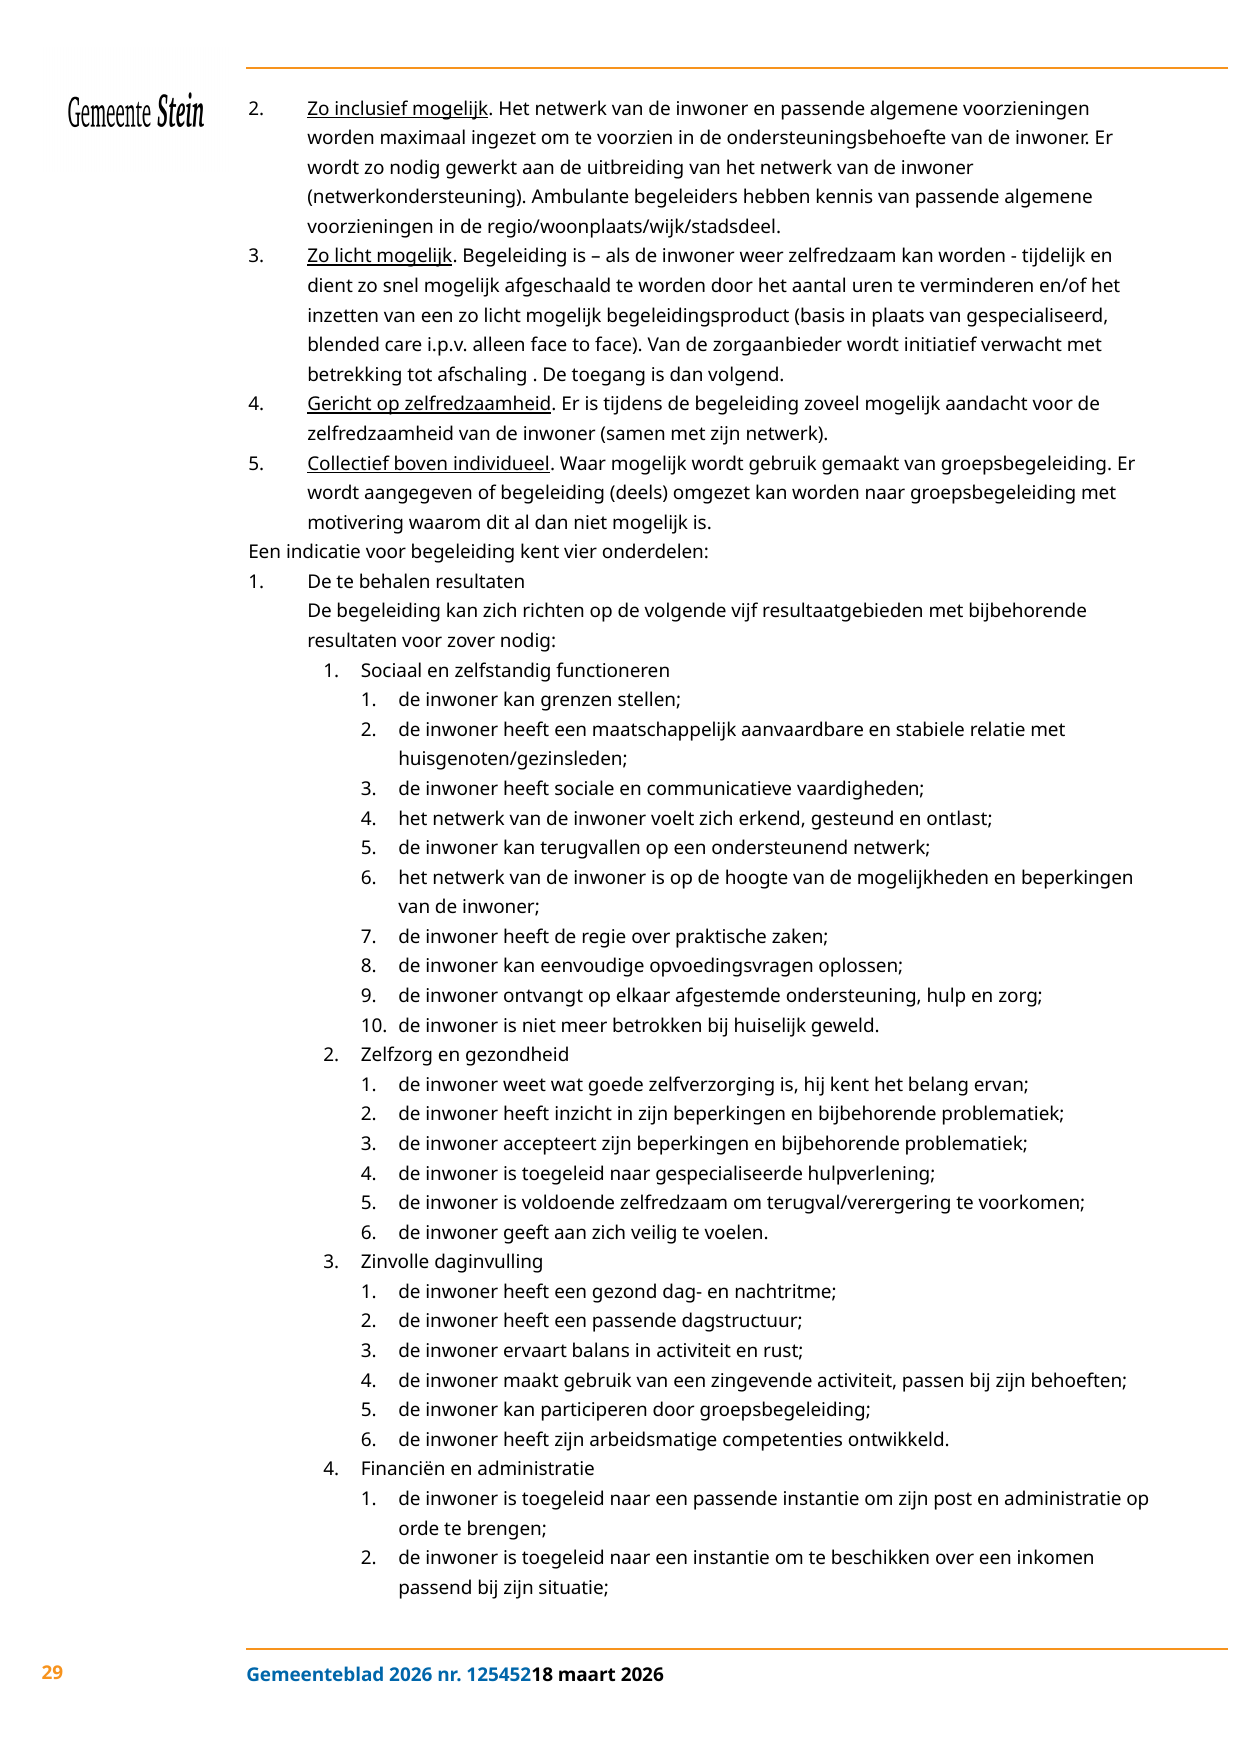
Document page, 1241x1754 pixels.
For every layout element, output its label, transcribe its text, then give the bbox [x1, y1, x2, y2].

list de inwoner geeft aan zich veilig te voelen. [361, 1219, 1152, 1245]
list de inwoner is toegeleid naar gespecialiseerde hulpverlening; [361, 1160, 1152, 1186]
text Een indicatie voor begeleiding kent vier onderdelen: [248, 538, 1152, 564]
list de inwoner heeft sociale en communicatieve vaardigheden; [361, 775, 1152, 801]
list Zelfzorg en gezondheid [323, 1041, 1152, 1067]
list Gericht op zelfredzaamheid. Er is tijdens de begeleiding zoveel mogelijk aandacht voor de zelfredzaamheid van de inwoner (samen met zijn netwerk). [248, 391, 1152, 446]
list de inwoner heeft een passende dagstructuur; [361, 1308, 1152, 1333]
list de inwoner kan terugvallen op een ondersteunend netwerk; [361, 834, 1152, 860]
list Collectief boven individueel. Waar mogelijk wordt gebruik gemaakt van groepsbegeleiding. Er wordt aangegeven of begeleiding (deels) omgezet kan worden naar groepsbegeleiding met motivering waarom dit al dan niet mogelijk is. [248, 450, 1152, 535]
list De te behalen resultaten [248, 568, 1152, 594]
list de inwoner heeft een gezond dag- en nachtritme; [361, 1278, 1152, 1304]
list de inwoner heeft de regie over praktische zaken; [361, 923, 1152, 949]
list de inwoner kan participeren door groepsbegeleiding; [361, 1396, 1152, 1422]
list de inwoner kan grenzen stellen; [361, 686, 1152, 712]
list Financiën en administratie [323, 1456, 1152, 1481]
list De begeleiding kan zich richten op de volgende vijf resultaatgebieden met bijbehorende resultaten voor zover nodig: [248, 598, 1152, 653]
list de inwoner maakt gebruik van een zingevende activiteit, passen bij zijn behoeften; [361, 1367, 1152, 1393]
picture [41, 47, 231, 172]
list de inwoner heeft zijn arbeidsmatige competenties ontwikkeld. [361, 1426, 1152, 1452]
list de inwoner weet wat goede zelfverzorging is, hij kent het belang ervan; [361, 1071, 1152, 1097]
list de inwoner heeft een maatschappelijk aanvaardbare en stabiele relatie met huisgenoten/gezinsleden; [361, 716, 1152, 771]
list het netwerk van de inwoner voelt zich erkend, gesteund en ontlast; [361, 805, 1152, 831]
list Sociaal en zelfstandig functioneren [323, 657, 1152, 683]
list de inwoner ontvangt op elkaar afgestemde ondersteuning, hulp en zorg; [361, 982, 1152, 1008]
list Zo inclusief mogelijk. Het netwerk van de inwoner en passende algemene voorzieningen worden maximaal ingezet om te voorzien in de ondersteuningsbehoefte van de inwoner. Er wordt zo nodig gewerkt aan de uitbreiding van het netwerk van de inwoner (netwerkondersteuning). Ambulante begeleiders hebben kennis van passende algemene voorzieningen in de regio/woonplaats/wijk/stadsdeel. [248, 95, 1152, 239]
list de inwoner ervaart balans in activiteit en rust; [361, 1337, 1152, 1363]
list de inwoner heeft inzicht in zijn beperkingen en bijbehorende problematiek; [361, 1101, 1152, 1126]
list de inwoner is toegeleid naar een passende instantie om zijn post en administratie op orde te brengen; [361, 1485, 1152, 1541]
list Zinvolle daginvulling [323, 1248, 1152, 1274]
list Zo licht mogelijk. Begeleiding is – als de inwoner weer zelfredzaam kan worden - tijdelijk en dient zo snel mogelijk afgeschaald te worden door het aantal uren te verminderen en/of het inzetten van een zo licht mogelijk begeleidingsproduct (basis in plaats van gespecialiseerd, blended care i.p.v. alleen face to face). Van de zorgaanbieder wordt initiatief verwacht met betrekking tot afschaling . De toegang is dan volgend. [248, 243, 1152, 387]
list het netwerk van de inwoner is op de hoogte van de mogelijkheden en beperkingen van de inwoner; [361, 864, 1152, 919]
list de inwoner is voldoende zelfredzaam om terugval/verergering te voorkomen; [361, 1189, 1152, 1215]
list de inwoner kan eenvoudige opvoedingsvragen oplossen; [361, 953, 1152, 978]
list de inwoner accepteert zijn beperkingen en bijbehorende problematiek; [361, 1130, 1152, 1156]
list de inwoner is niet meer betrokken bij huiselijk geweld. [361, 1012, 1152, 1038]
list de inwoner is toegeleid naar een instantie om te beschikken over een inkomen passend bij zijn situatie; [361, 1544, 1152, 1600]
